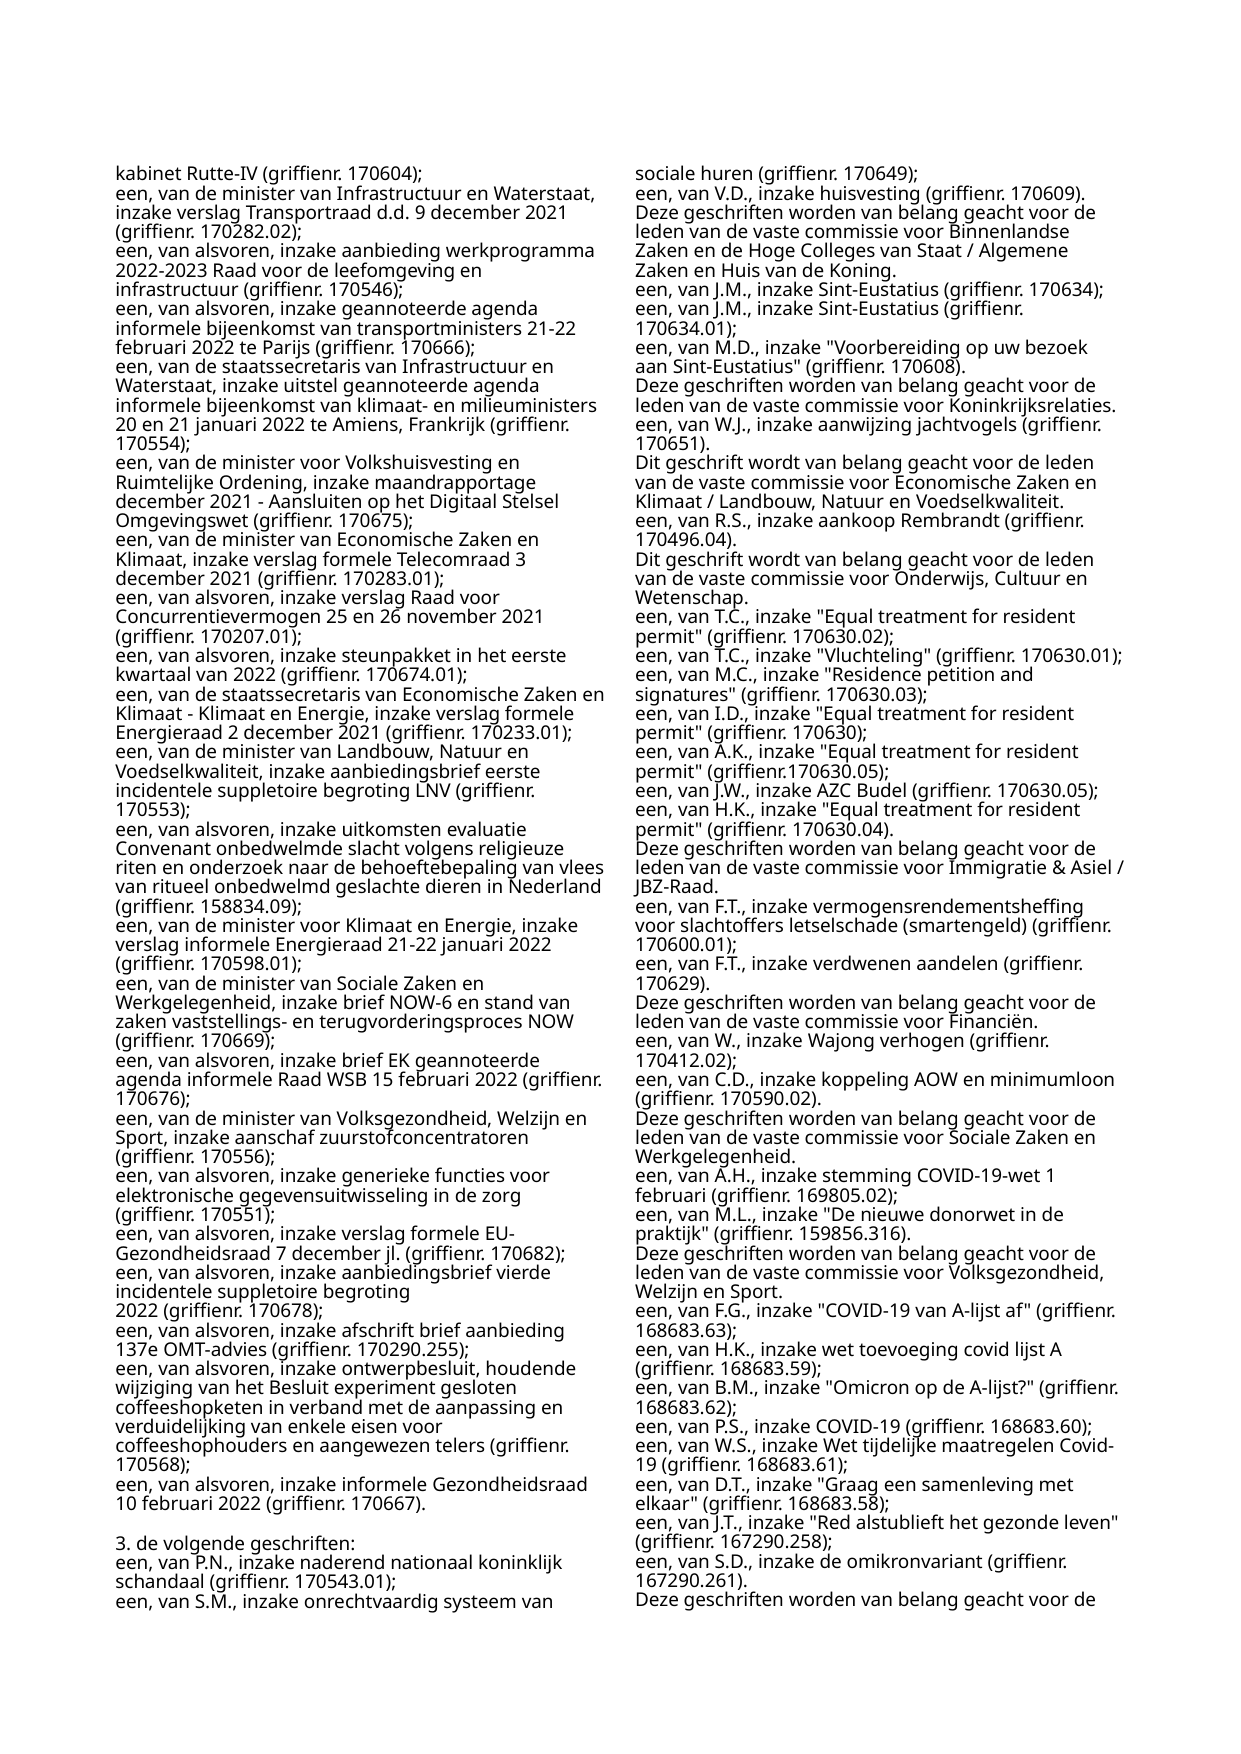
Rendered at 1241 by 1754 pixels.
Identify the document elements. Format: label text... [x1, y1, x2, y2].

text een, van de minister van Volksgezondheid, Welzijn en Sport, inzake aanschaf zuurstofconcentratoren (griffienr. 170556); [115, 1109, 605, 1167]
text een, van C.D., inzake koppeling AOW en minimumloon (griffienr. 170590.02). [635, 1071, 1125, 1109]
text een, van R.S., inzake aankoop Rembrandt (griffienr. 170496.04). [635, 512, 1125, 551]
text een, van alsvoren, inzake steunpakket in het eerste kwartaal van 2022 (griffienr. 170674.01); [115, 647, 605, 686]
text een, van H.K., inzake "Equal treatment for resident permit" (griffienr. 170630.04). [635, 801, 1125, 840]
text Dit geschrift wordt van belang geacht voor de leden van de vaste commissie voor Onderwijs, Cultuur en Wetenschap. [635, 551, 1125, 608]
text Deze geschriften worden van belang geacht voor de leden van de vaste commissie voor Sociale Zaken en Werkgelegenheid. [635, 1109, 1125, 1167]
text een, van de staatssecretaris van Infrastructuur en Waterstaat, inzake uitstel geannoteerde agenda informele bijeenkomst van klimaat- en milieuministers 20 en 21 januari 2022 te Amiens, Frankrijk (griffienr. 170554); [115, 358, 605, 454]
text kabinet Rutte-IV (griffienr. 170604); [115, 165, 605, 184]
text een, van H.K., inzake wet toevoeging covid lijst A (griffienr. 168683.59); [635, 1341, 1125, 1379]
text een, van W., inzake Wajong verhogen (griffienr. 170412.02); [635, 1032, 1125, 1071]
text een, van V.D., inzake huisvesting (griffienr. 170609). [635, 184, 1125, 204]
text een, van de staatssecretaris van Economische Zaken en Klimaat - Klimaat en Energie, inzake verslag formele Energieraad 2 december 2021 (griffienr. 170233.01); [115, 686, 605, 743]
text Deze geschriften worden van belang geacht voor de [635, 1591, 1125, 1611]
text een, van alsvoren, inzake afschrift brief aanbieding 137e OMT-advies (griffienr. 170290.255); [115, 1322, 605, 1360]
text een, van alsvoren, inzake informele Gezondheidsraad 10 februari 2022 (griffienr. 170667). [115, 1476, 605, 1514]
text Deze geschriften worden van belang geacht voor de leden van de vaste commissie voor Financiën. [635, 994, 1125, 1032]
text Dit geschrift wordt van belang geacht voor de leden van de vaste commissie voor Economische Zaken en Klimaat / Landbouw, Natuur en Voedselkwaliteit. [635, 454, 1125, 512]
text een, van P.N., inzake naderend nationaal koninklijk schandaal (griffienr. 170543.01); [115, 1554, 605, 1593]
text een, van P.S., inzake COVID-19 (griffienr. 168683.60); [635, 1418, 1125, 1437]
text Deze geschriften worden van belang geacht voor de leden van de vaste commissie voor Volksgezondheid, Welzijn en Sport. [635, 1244, 1125, 1302]
text Deze geschriften worden van belang geacht voor de leden van de vaste commissie voor Koninkrijksrelaties. [635, 377, 1125, 416]
text een, van I.D., inzake "Equal treatment for resident permit" (griffienr. 170630); [635, 705, 1125, 743]
text een, van de minister voor Volkshuisvesting en Ruimtelijke Ordening, inzake maandrapportage december 2021 - Aansluiten op het Digitaal Stelsel Omgevingswet (griffienr. 170675); [115, 454, 605, 531]
text een, van de minister van Landbouw, Natuur en Voedselkwaliteit, inzake aanbiedingsbrief eerste incidentele suppletoire begroting LNV (griffienr. 170553); [115, 743, 605, 821]
text een, van alsvoren, inzake uitkomsten evaluatie Convenant onbedwelmde slacht volgens religieuze riten en onderzoek naar de behoeftebepaling van vlees van ritueel onbedwelmd geslachte dieren in Nederland (griffienr. 158834.09); [115, 821, 605, 917]
text een, van J.W., inzake AZC Budel (griffienr. 170630.05); [635, 782, 1125, 801]
text een, van W.S., inzake Wet tijdelijke maatregelen Covid-19 (griffienr. 168683.61); [635, 1437, 1125, 1476]
text een, van J.M., inzake Sint-Eustatius (griffienr. 170634.01); [635, 300, 1125, 339]
text een, van J.M., inzake Sint-Eustatius (griffienr. 170634); [635, 281, 1125, 300]
text een, van alsvoren, inzake verslag Raad voor Concurrentievermogen 25 en 26 november 2021 (griffienr. 170207.01); [115, 589, 605, 647]
text een, van S.M., inzake onrechtvaardig systeem van [115, 1593, 605, 1612]
text een, van M.C., inzake "Residence petition and signatures" (griffienr. 170630.03); [635, 666, 1125, 705]
text een, van de minister van Economische Zaken en Klimaat, inzake verslag formele Telecomraad 3 december 2021 (griffienr. 170283.01); [115, 531, 605, 589]
text een, van T.C., inzake "Equal treatment for resident permit" (griffienr. 170630.02); [635, 608, 1125, 647]
text 2022 (griffienr. 170678); [115, 1302, 605, 1322]
text sociale huren (griffienr. 170649); [635, 165, 1125, 184]
text 3. de volgende geschriften: [115, 1535, 605, 1554]
text een, van B.M., inzake "Omicron op de A-lijst?" (griffienr. 168683.62); [635, 1379, 1125, 1418]
text een, van S.D., inzake de omikronvariant (griffienr. 167290.261). [635, 1553, 1125, 1591]
text een, van F.T., inzake verdwenen aandelen (griffienr. 170629). [635, 955, 1125, 994]
text een, van M.L., inzake "De nieuwe donorwet in de praktijk" (griffienr. 159856.316). [635, 1206, 1125, 1244]
text een, van alsvoren, inzake aanbieding werkprogramma 2022-2023 Raad voor de leefomgeving en infrastructuur (griffienr. 170546); [115, 242, 605, 300]
text een, van J.T., inzake "Red alstublieft het gezonde leven" (griffienr. 167290.258); [635, 1514, 1125, 1553]
text een, van de minister voor Klimaat en Energie, inzake verslag informele Energieraad 21-22 januari 2022 (griffienr. 170598.01); [115, 917, 605, 975]
text Deze geschriften worden van belang geacht voor de leden van de vaste commissie voor Binnenlandse Zaken en de Hoge Colleges van Staat / Algemene Zaken en Huis van de Koning. [635, 204, 1125, 281]
text een, van T.C., inzake "Vluchteling" (griffienr. 170630.01); [635, 647, 1125, 666]
text een, van F.T., inzake vermogensrendementsheffing voor slachtoffers letselschade (smartengeld) (griffienr. 170600.01); [635, 898, 1125, 955]
text een, van M.D., inzake "Voorbereiding op uw bezoek aan Sint-Eustatius" (griffienr. 170608). [635, 339, 1125, 377]
text een, van alsvoren, inzake aanbiedingsbrief vierde incidentele suppletoire begroting [115, 1264, 605, 1302]
text een, van alsvoren, inzake generieke functies voor elektronische gegevensuitwisseling in de zorg (griffienr. 170551); [115, 1167, 605, 1225]
text Deze geschriften worden van belang geacht voor de leden van de vaste commissie voor Immigratie & Asiel / JBZ-Raad. [635, 840, 1125, 898]
text een, van W.J., inzake aanwijzing jachtvogels (griffienr. 170651). [635, 416, 1125, 454]
text een, van de minister van Sociale Zaken en Werkgelegenheid, inzake brief NOW-6 en stand van zaken vaststellings- en terugvorderingsproces NOW (griffienr. 170669); [115, 975, 605, 1052]
text een, van D.T., inzake "Graag een samenleving met elkaar" (griffienr. 168683.58); [635, 1476, 1125, 1514]
text een, van alsvoren, inzake geannoteerde agenda informele bijeenkomst van transportministers 21-22 februari 2022 te Parijs (griffienr. 170666); [115, 300, 605, 358]
text een, van alsvoren, inzake verslag formele EU-Gezondheidsraad 7 december jl. (griffienr. 170682); [115, 1225, 605, 1264]
text een, van F.G., inzake "COVID-19 van A-lijst af" (griffienr. 168683.63); [635, 1302, 1125, 1341]
text een, van A.H., inzake stemming COVID-19-wet 1 februari (griffienr. 169805.02); [635, 1167, 1125, 1206]
text een, van de minister van Infrastructuur en Waterstaat, inzake verslag Transportraad d.d. 9 december 2021 (griffienr. 170282.02); [115, 184, 605, 242]
text een, van alsvoren, inzake ontwerpbesluit, houdende wijziging van het Besluit experiment gesloten coffeeshopketen in verband met de aanpassing en verduidelijking van enkele eisen voor coffeeshophouders en aangewezen telers (griffienr. 170568); [115, 1360, 605, 1476]
text een, van alsvoren, inzake brief EK geannoteerde agenda informele Raad WSB 15 februari 2022 (griffienr. 170676); [115, 1052, 605, 1109]
text een, van A.K., inzake "Equal treatment for resident permit" (griffienr.170630.05); [635, 743, 1125, 782]
